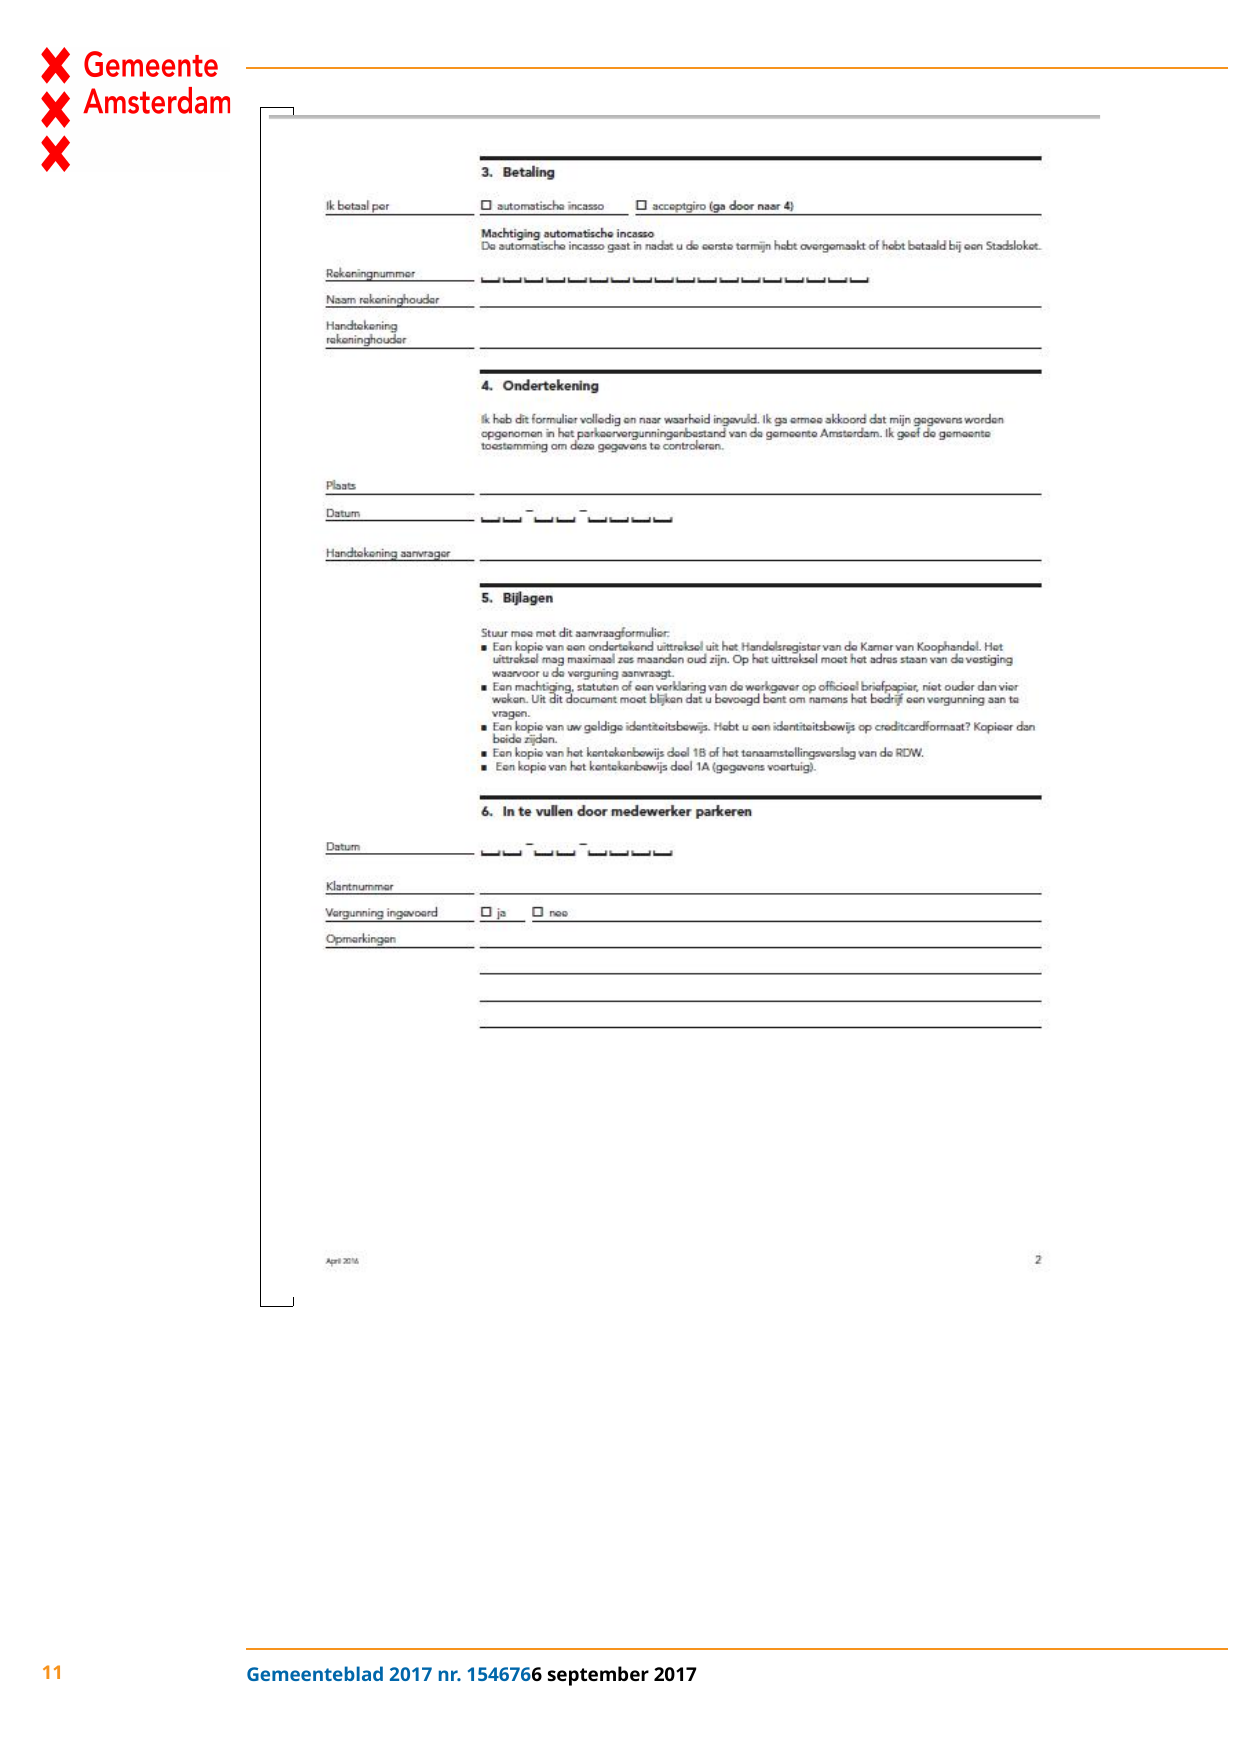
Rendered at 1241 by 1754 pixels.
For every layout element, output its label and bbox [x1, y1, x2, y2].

picture [268, 115, 1101, 1297]
picture [41, 47, 231, 172]
